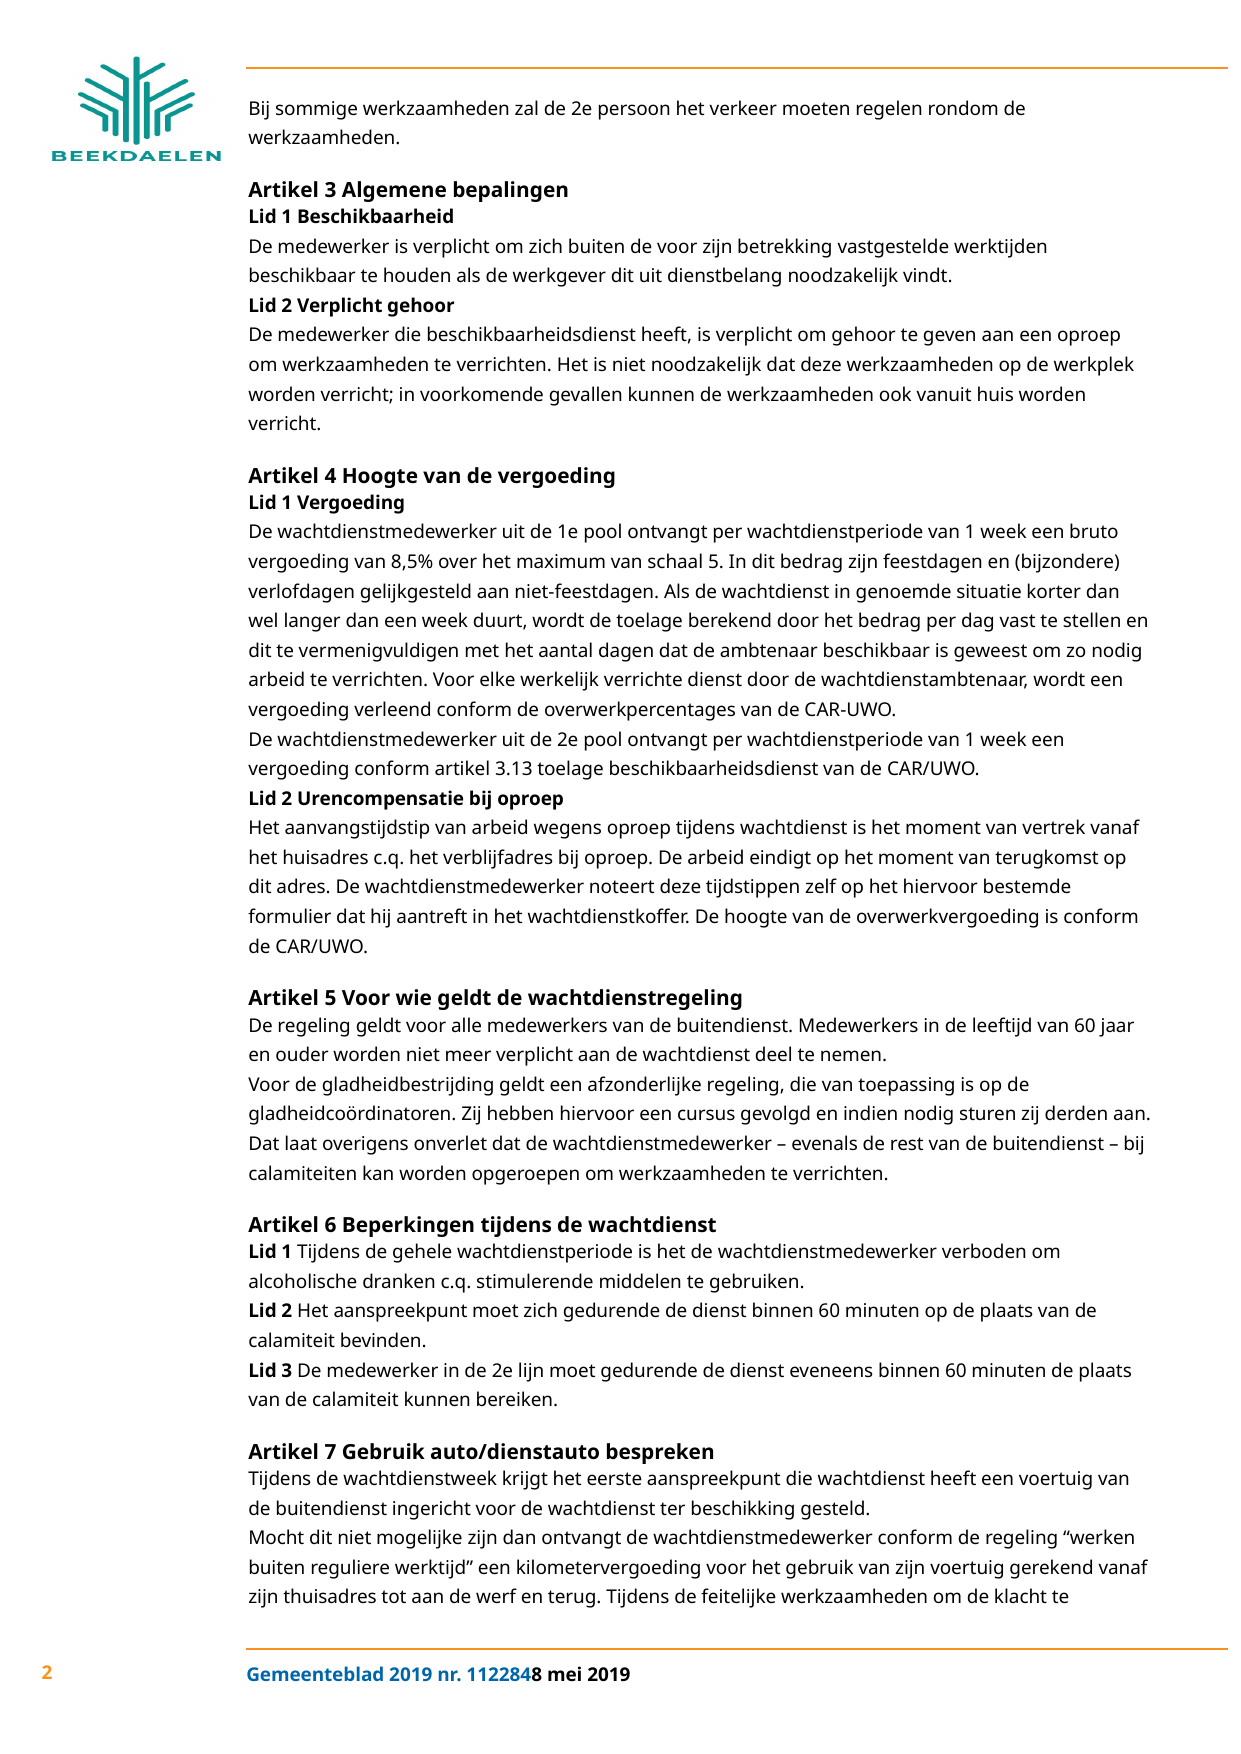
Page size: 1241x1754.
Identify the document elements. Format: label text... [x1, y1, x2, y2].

text Lid 1 Vergoeding [248, 489, 1152, 515]
text Mocht dit niet mogelijke zijn dan ontvangt de wachtdienstmedewerker conform de regeling “werken buiten reguliere werktijd” een kilometervergoeding voor het gebruik van zijn voertuig gerekend vanaf zijn thuisadres tot aan de werf en terug. Tijdens de feitelijke werkzaamheden om de klacht te [248, 1524, 1152, 1609]
text Artikel 7 Gebruik auto/dienstauto bespreken [248, 1437, 1152, 1465]
text Artikel 5 Voor wie geldt de wachtdienstregeling [248, 983, 1152, 1012]
text Voor de gladheidbestrijding geldt een afzonderlijke regeling, die van toepassing is op de gladheidcoördinatoren. Zij hebben hiervoor een cursus gevolgd en indien nodig sturen zij derden aan. Dat laat overigens onverlet dat de wachtdienstmedewerker – evenals de rest van de buitendienst – bij calamiteiten kan worden opgeroepen om werkzaamheden te verrichten. [248, 1071, 1152, 1185]
text De medewerker die beschikbaarheidsdienst heeft, is verplicht om gehoor te geven aan een oproep om werkzaamheden te verrichten. Het is niet noodzakelijk dat deze werkzaamheden op de werkplek worden verricht; in voorkomende gevallen kunnen de werkzaamheden ook vanuit huis worden verricht. [248, 322, 1152, 436]
text Bij sommige werkzaamheden zal de 2e persoon het verkeer moeten regelen rondom de werkzaamheden. [248, 95, 1152, 150]
text Lid 1 Tijdens de gehele wachtdienstperiode is het de wachtdienstmedewerker verboden om alcoholische dranken c.q. stimulerende middelen te gebruiken. [248, 1238, 1152, 1294]
text De wachtdienstmedewerker uit de 1e pool ontvangt per wachtdienstperiode van 1 week een bruto vergoeding van 8,5% over het maximum van schaal 5. In dit bedrag zijn feestdagen en (bijzondere) verlofdagen gelijkgesteld aan niet-feestdagen. Als de wachtdienst in genoemde situatie korter dan wel langer dan een week duurt, wordt de toelage berekend door het bedrag per dag vast te stellen en dit te vermenigvuldigen met het aantal dagen dat de ambtenaar beschikbaar is geweest om zo nodig arbeid te verrichten. Voor elke werkelijk verrichte dienst door de wachtdienstambtenaar, wordt een vergoeding verleend conform de overwerkpercentages van de CAR-UWO. [248, 519, 1152, 722]
text De regeling geldt voor alle medewerkers van de buitendienst. Medewerkers in de leeftijd van 60 jaar en ouder worden niet meer verplicht aan de wachtdienst deel te nemen. [248, 1012, 1152, 1067]
text Lid 2 Urencompensatie bij oproep [248, 785, 1152, 811]
text Tijdens de wachtdienstweek krijgt het eerste aanspreekpunt die wachtdienst heeft een voertuig van de buitendienst ingericht voor de wachtdienst ter beschikking gesteld. [248, 1465, 1152, 1521]
text De medewerker is verplicht om zich buiten de voor zijn betrekking vastgestelde werktijden beschikbaar te houden als de werkgever dit uit dienstbelang noodzakelijk vindt. [248, 233, 1152, 288]
picture [41, 47, 231, 172]
text Lid 2 Verplicht gehoor [248, 292, 1152, 318]
text Artikel 6 Beperkingen tijdens de wachtdienst [248, 1210, 1152, 1238]
text Lid 2 Het aanspreekpunt moet zich gedurende de dienst binnen 60 minuten op de plaats van de calamiteit bevinden. [248, 1298, 1152, 1353]
text Artikel 4 Hoogte van de vergoeding [248, 461, 1152, 489]
text De wachtdienstmedewerker uit de 2e pool ontvangt per wachtdienstperiode van 1 week een vergoeding conform artikel 3.13 toelage beschikbaarheidsdienst van de CAR/UWO. [248, 726, 1152, 781]
text Lid 1 Beschikbaarheid [248, 203, 1152, 229]
text Artikel 3 Algemene bepalingen [248, 175, 1152, 203]
text Het aanvangstijdstip van arbeid wegens oproep tijdens wachtdienst is het moment van vertrek vanaf het huisadres c.q. het verblijfadres bij oproep. De arbeid eindigt op het moment van terugkomst op dit adres. De wachtdienstmedewerker noteert deze tijdstippen zelf op het hiervoor bestemde formulier dat hij aantreft in het wachtdienstkoffer. De hoogte van de overwerkvergoeding is conform de CAR/UWO. [248, 814, 1152, 959]
text Lid 3 De medewerker in de 2e lijn moet gedurende de dienst eveneens binnen 60 minuten de plaats van de calamiteit kunnen bereiken. [248, 1357, 1152, 1412]
